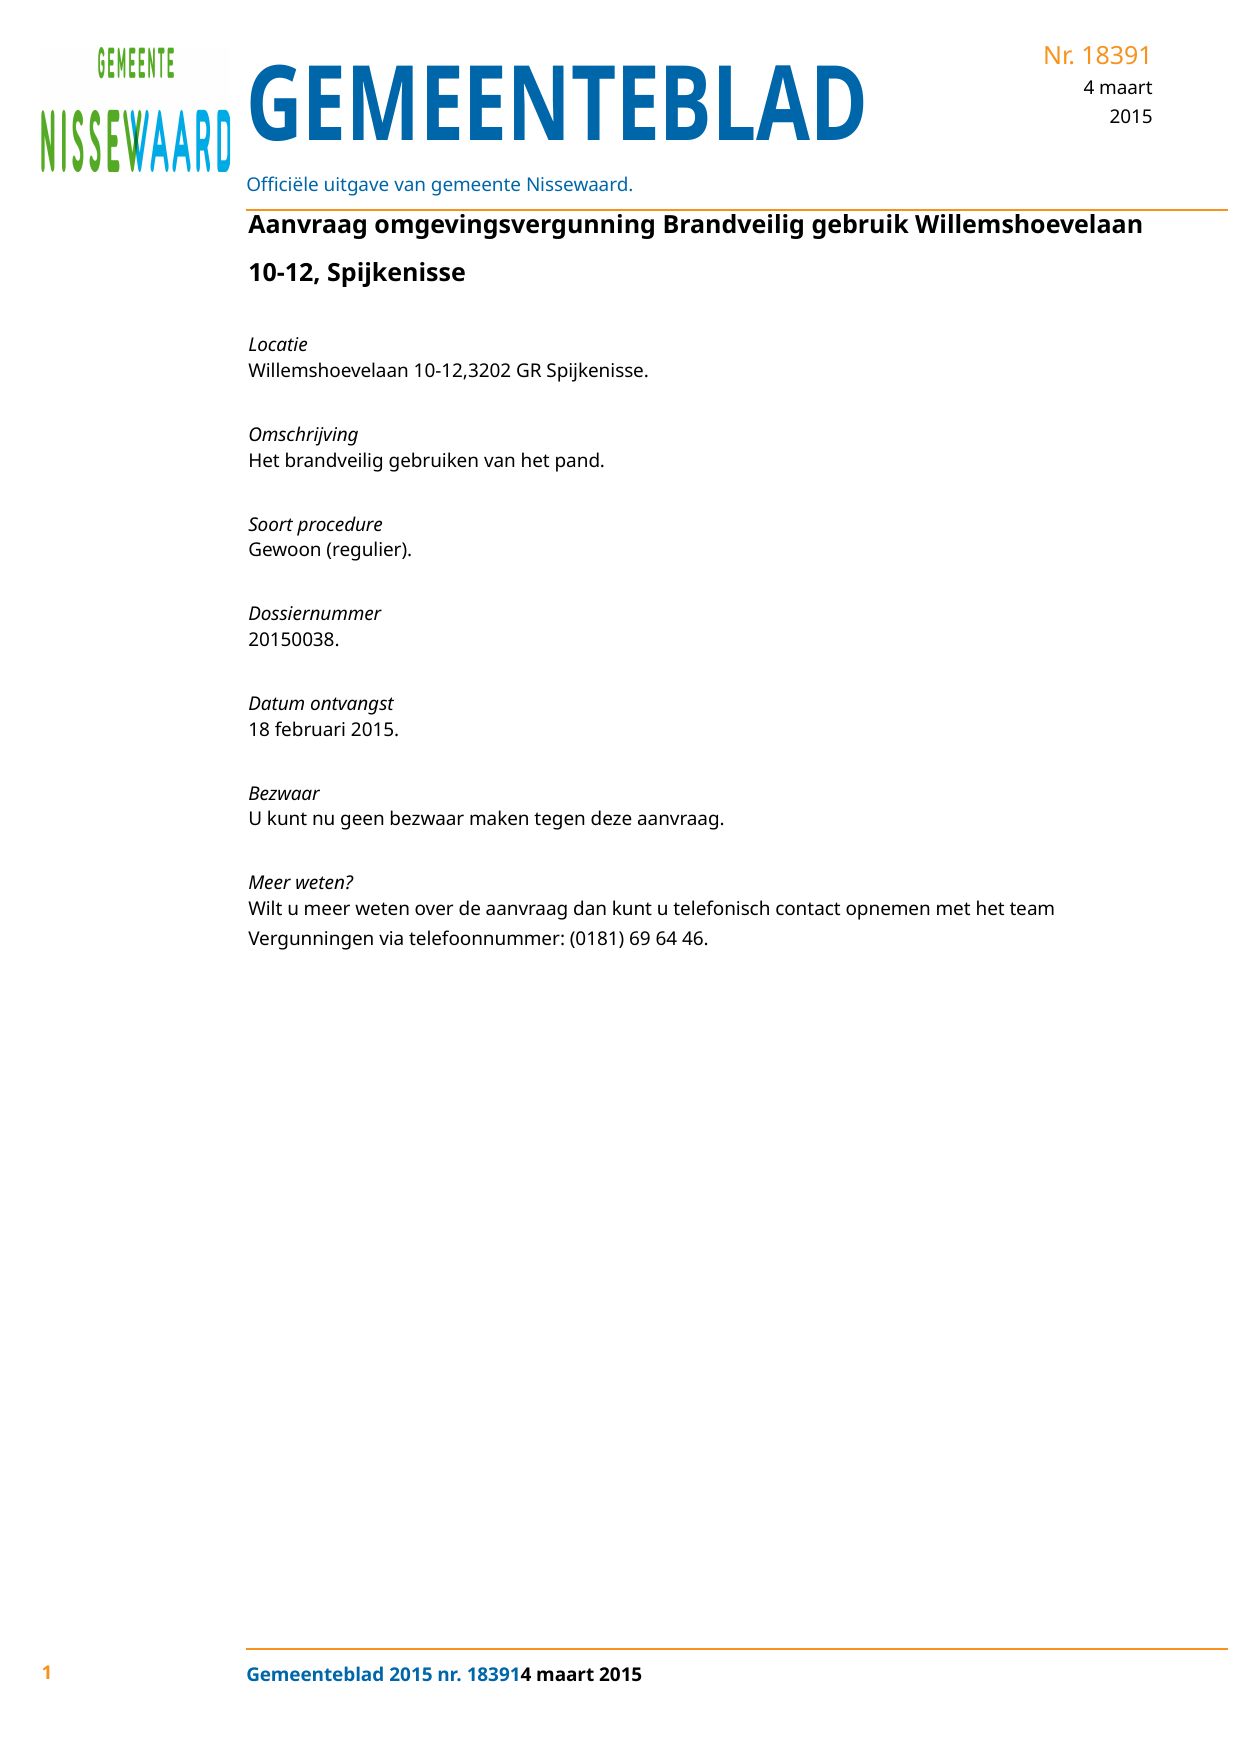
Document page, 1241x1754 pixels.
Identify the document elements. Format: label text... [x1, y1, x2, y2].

text Wilt u meer weten over de aanvraag dan kunt u telefonisch contact opnemen met het team Vergunningen via telefoonnummer: (0181) 69 64 46. [248, 895, 1152, 951]
text Locatie [248, 331, 1152, 357]
text U kunt nu geen bezwaar maken tegen deze aanvraag. [248, 806, 1152, 831]
text Meer weten? [248, 869, 1152, 895]
picture [200, 151, 206, 172]
picture [154, 157, 165, 172]
picture [201, 122, 206, 138]
text Gewoon (regulier). [248, 537, 1152, 562]
picture [222, 122, 227, 160]
text Soort procedure [248, 511, 1152, 537]
text Aanvraag omgevingsvergunning Brandveilig gebruik Willemshoevelaan 10-12, Spijkenisse [248, 211, 1152, 288]
text Bezwaar [248, 780, 1152, 806]
text 18 februari 2015. [248, 716, 1152, 742]
text Dossiernummer [248, 601, 1152, 626]
picture [176, 157, 187, 172]
text Willemshoevelaan 10-12,3202 GR Spijkenisse. [248, 357, 1152, 383]
text 20150038. [248, 626, 1152, 652]
text Datum ontvangst [248, 690, 1152, 716]
text Omschrijving [248, 421, 1152, 447]
picture [41, 47, 231, 172]
text Het brandveilig gebruiken van het pand. [248, 447, 1152, 473]
